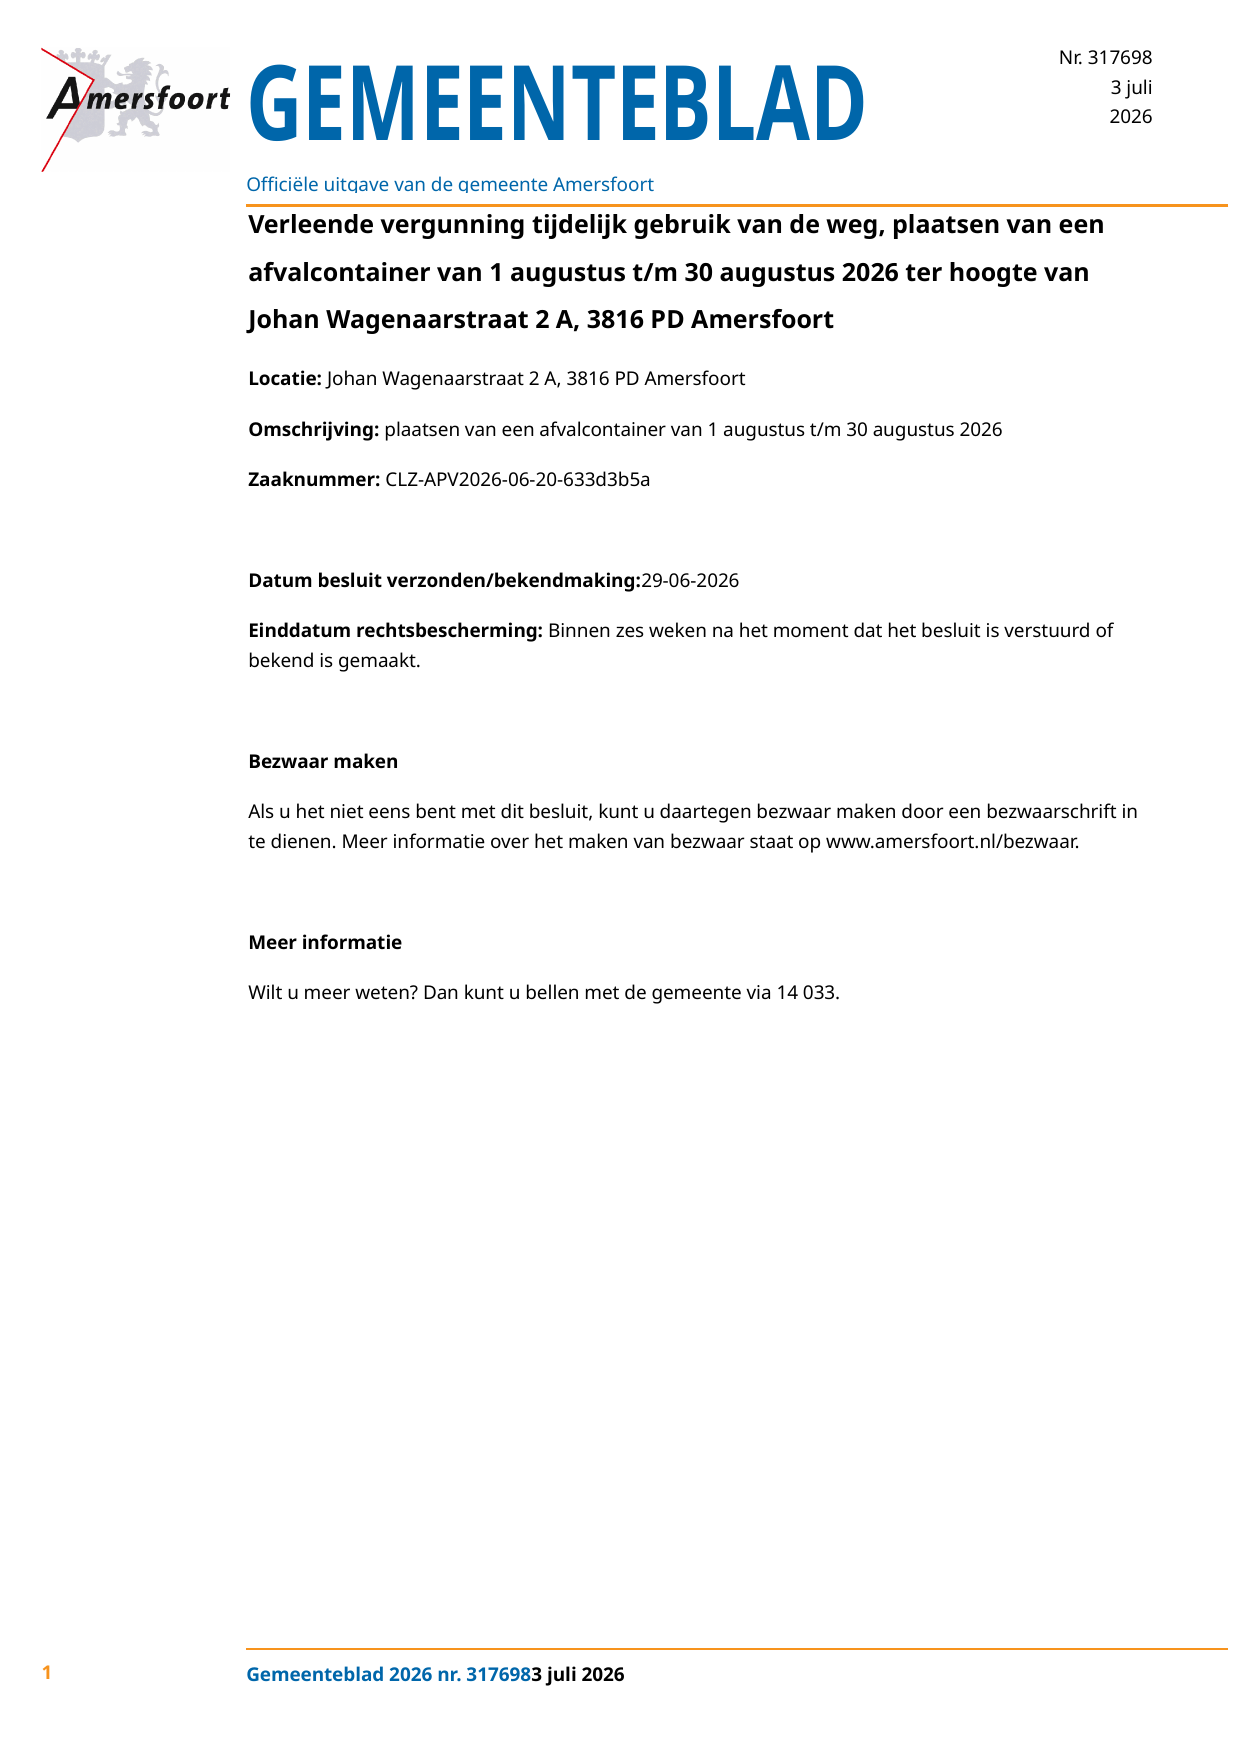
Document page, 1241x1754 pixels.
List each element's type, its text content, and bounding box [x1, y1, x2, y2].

text Wilt u meer weten? Dan kunt u bellen met de gemeente via 14 033. [248, 979, 1152, 1005]
text Meer informatie [248, 929, 1152, 954]
text Bezwaar maken [248, 748, 1152, 774]
picture [41, 47, 231, 172]
text Verleende vergunning tijdelijk gebruik van de weg, plaatsen van een afvalcontainer van 1 augustus t/m 30 augustus 2026 ter hoogte van Johan Wagenaarstraat 2 A, 3816 PD Amersfoort [248, 207, 1152, 336]
text Omschrijving: plaatsen van een afvalcontainer van 1 augustus t/m 30 augustus 2026 [248, 416, 1152, 442]
text Zaaknummer: CLZ-APV2026-06-20-633d3b5a [248, 466, 1152, 492]
text Einddatum rechtsbescherming: Binnen zes weken na het moment dat het besluit is verstuurd of bekend is gemaakt. [248, 618, 1152, 673]
text Locatie: Johan Wagenaarstraat 2 A, 3816 PD Amersfoort [248, 366, 1152, 391]
text Datum besluit verzonden/bekendmaking:29-06-2026 [248, 567, 1152, 593]
text Als u het niet eens bent met dit besluit, kunt u daartegen bezwaar maken door een bezwaarschrift in te dienen. Meer informatie over het maken van bezwaar staat op www.amersfoort.nl/bezwaar. [248, 798, 1152, 854]
